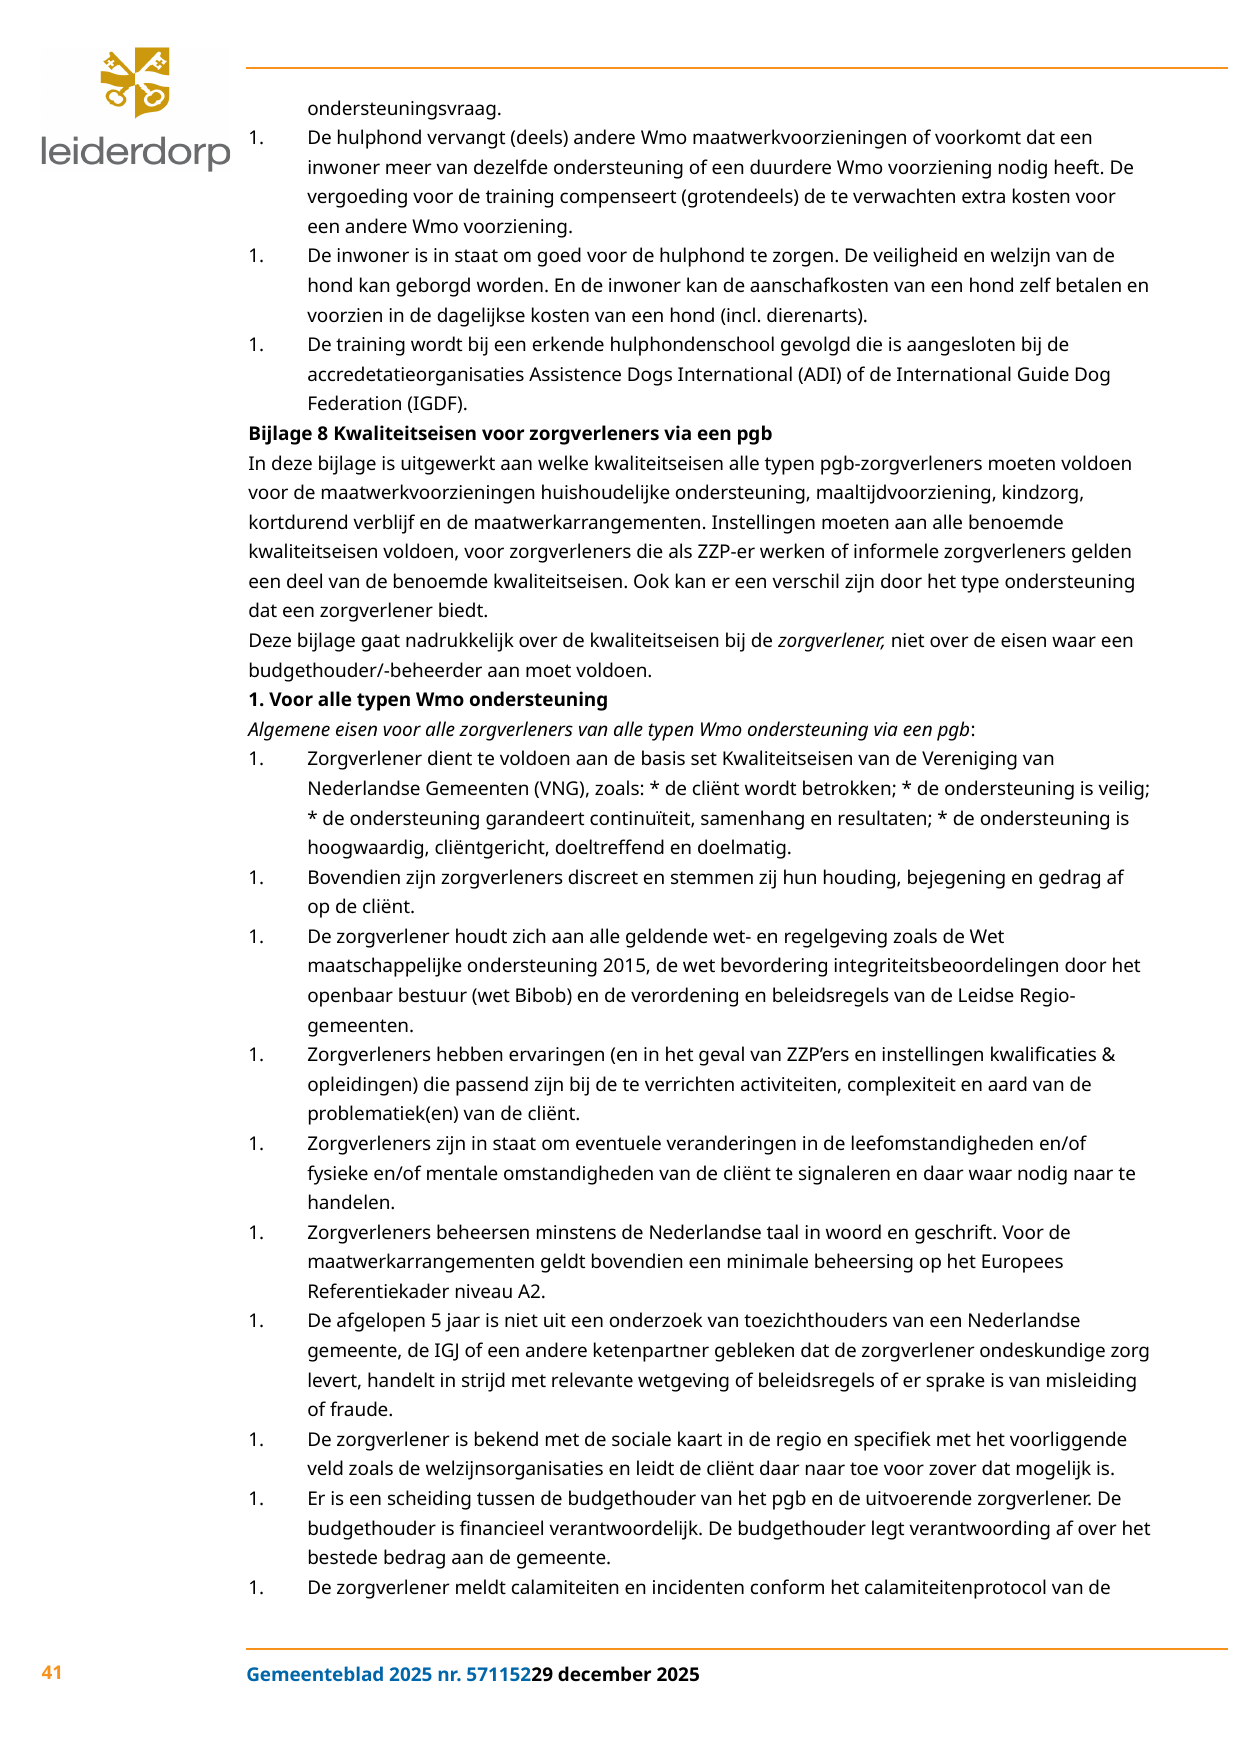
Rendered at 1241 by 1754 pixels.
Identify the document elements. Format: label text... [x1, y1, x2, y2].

list De inwoner is in staat om goed voor de hulphond te zorgen. De veiligheid en welzijn van de hond kan geborgd worden. En de inwoner kan de aanschafkosten van een hond zelf betalen en voorzien in de dagelijkse kosten van een hond (incl. dierenarts). [248, 243, 1152, 328]
list Zorgverleners zijn in staat om eventuele veranderingen in de leefomstandigheden en/of fysieke en/of mentale omstandigheden van de cliënt te signaleren en daar waar nodig naar te handelen. [248, 1130, 1152, 1215]
list De zorgverlener is bekend met de sociale kaart in de regio en specifiek met het voorliggende veld zoals de welzijnsorganisaties en leidt de cliënt daar naar toe voor zover dat mogelijk is. [248, 1426, 1152, 1481]
list De hulphond vervangt (deels) andere Wmo maatwerkvoorzieningen of voorkomt dat een inwoner meer van dezelfde ondersteuning of een duurdere Wmo voorziening nodig heeft. De vergoeding voor de training compenseert (grotendeels) de te verwachten extra kosten voor een andere Wmo voorziening. [248, 124, 1152, 239]
text Deze bijlage gaat nadrukkelijk over de kwaliteitseisen bij de zorgverlener, niet over de eisen waar een budgethouder/-beheerder aan moet voldoen. [248, 627, 1152, 683]
text Algemene eisen voor alle zorgverleners van alle typen Wmo ondersteuning via een pgb: [248, 716, 1152, 742]
list Bovendien zijn zorgverleners discreet en stemmen zij hun houding, bejegening en gedrag af op de cliënt. [248, 864, 1152, 919]
list Zorgverleners hebben ervaringen (en in het geval van ZZP’ers en instellingen kwalificaties & opleidingen) die passend zijn bij de te verrichten activiteiten, complexiteit en aard van de problematiek(en) van de cliënt. [248, 1041, 1152, 1126]
text Bijlage 8 Kwaliteitseisen voor zorgverleners via een pgb [248, 420, 1152, 446]
list Er is een scheiding tussen de budgethouder van het pgb en de uitvoerende zorgverlener. De budgethouder is financieel verantwoordelijk. De budgethouder legt verantwoording af over het bestede bedrag aan de gemeente. [248, 1485, 1152, 1570]
list De zorgverlener houdt zich aan alle geldende wet- en regelgeving zoals de Wet maatschappelijke ondersteuning 2015, de wet bevordering integriteitsbeoordelingen door het openbaar bestuur (wet Bibob) en de verordening en beleidsregels van de Leidse Regio-gemeenten. [248, 923, 1152, 1038]
text 1. Voor alle typen Wmo ondersteuning [248, 686, 1152, 712]
list ondersteuningsvraag. [248, 95, 1152, 121]
list Zorgverleners beheersen minstens de Nederlandse taal in woord en geschrift. Voor de maatwerkarrangementen geldt bovendien een minimale beheersing op het Europees Referentiekader niveau A2. [248, 1219, 1152, 1304]
list De training wordt bij een erkende hulphondenschool gevolgd die is aangesloten bij de accredetatieorganisaties Assistence Dogs International (ADI) of de International Guide Dog Federation (IGDF). [248, 331, 1152, 416]
list De afgelopen 5 jaar is niet uit een onderzoek van toezichthouders van een Nederlandse gemeente, de IGJ of een andere ketenpartner gebleken dat de zorgverlener ondeskundige zorg levert, handelt in strijd met relevante wetgeving of beleidsregels of er sprake is van misleiding of fraude. [248, 1308, 1152, 1422]
list Zorgverlener dient te voldoen aan de basis set Kwaliteitseisen van de Vereniging van Nederlandse Gemeenten (VNG), zoals: * de cliënt wordt betrokken; * de ondersteuning is veilig; * de ondersteuning garandeert continuïteit, samenhang en resultaten; * de ondersteuning is hoogwaardig, cliëntgericht, doeltreffend en doelmatig. [248, 746, 1152, 860]
text In deze bijlage is uitgewerkt aan welke kwaliteitseisen alle typen pgb-zorgverleners moeten voldoen voor de maatwerkvoorzieningen huishoudelijke ondersteuning, maaltijdvoorziening, kindzorg, kortdurend verblijf en de maatwerkarrangementen. Instellingen moeten aan alle benoemde kwaliteitseisen voldoen, voor zorgverleners die als ZZP-er werken of informele zorgverleners gelden een deel van de benoemde kwaliteitseisen. Ook kan er een verschil zijn door het type ondersteuning dat een zorgverlener biedt. [248, 450, 1152, 623]
picture [41, 47, 231, 172]
list De zorgverlener meldt calamiteiten en incidenten conform het calamiteitenprotocol van de [248, 1574, 1152, 1600]
